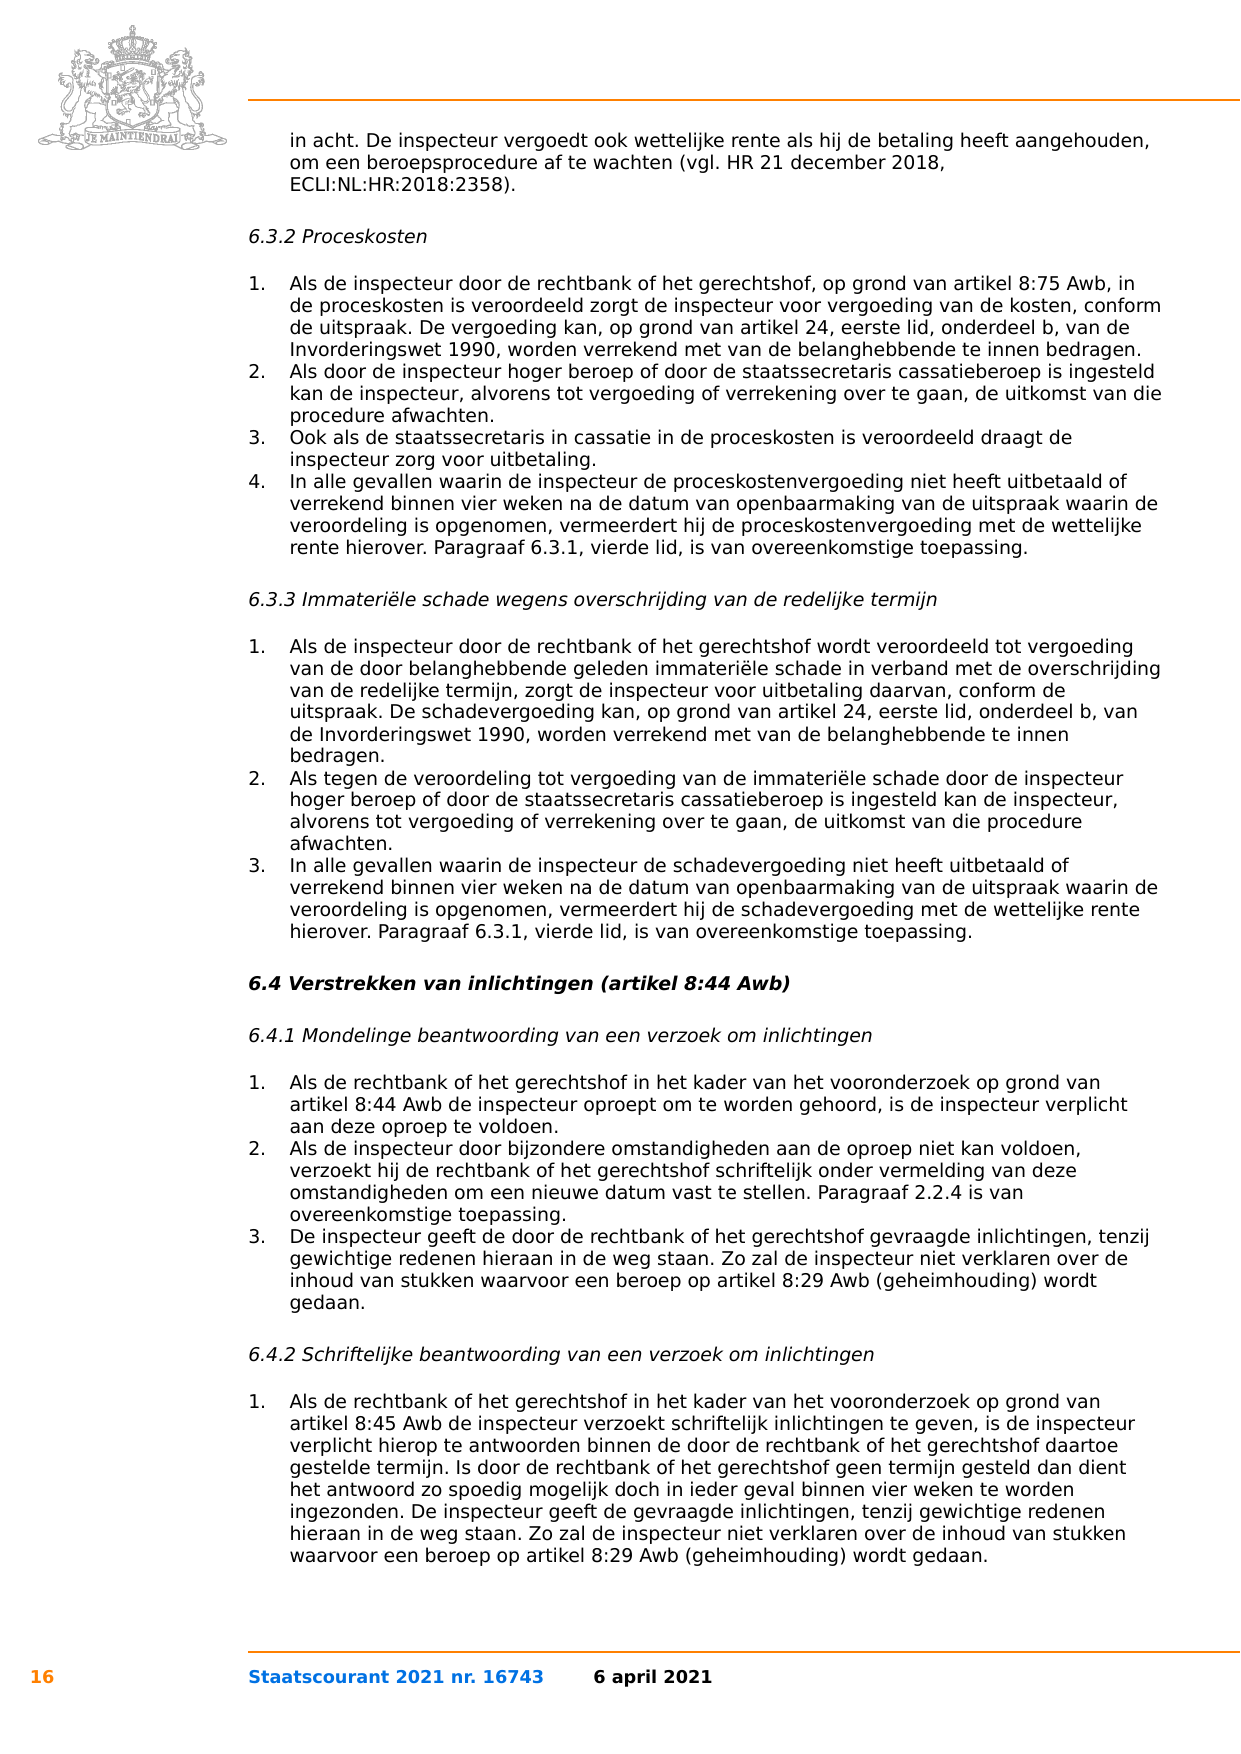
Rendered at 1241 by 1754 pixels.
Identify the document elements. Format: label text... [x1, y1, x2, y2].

text 1. Als de inspecteur door de rechtbank of het gerechtshof, op grond van artikel 8:75 Awb, in de proceskosten is veroordeeld zorgt de inspecteur voor vergoeding van de kosten, conform de uitspraak. De vergoeding kan, op grond van artikel 24, eerste lid, onderdeel b, van de Invorderingswet 1990, worden verrekend met van de belanghebbende te innen bedragen. [248, 273, 1163, 361]
subtitle 6.4 Verstrekken van inlichtingen (artikel 8:44 Awb) [248, 973, 1163, 995]
text in acht. De inspecteur vergoedt ook wettelijke rente als hij de betaling heeft aangehouden, om een beroepsprocedure af te wachten (vgl. HR 21 december 2018, ECLI:NL:HR:2018:2358). [248, 130, 1163, 196]
subtitle 6.3.3 Immateriële schade wegens overschrijding van de redelijke termijn [248, 588, 1163, 611]
text 2. Als door de inspecteur hoger beroep of door de staatssecretaris cassatieberoep is ingesteld kan de inspecteur, alvorens tot vergoeding of verrekening over te gaan, de uitkomst van die procedure afwachten. [248, 361, 1163, 427]
subtitle 6.3.2 Proceskosten [248, 226, 1163, 248]
text 3. Ook als de staatssecretaris in cassatie in de proceskosten is veroordeeld draagt de inspecteur zorg voor uitbetaling. [248, 427, 1163, 471]
text 2. Als tegen de veroordeling tot vergoeding van de immateriële schade door de inspecteur hoger beroep of door de staatssecretaris cassatieberoep is ingesteld kan de inspecteur, alvorens tot vergoeding of verrekening over te gaan, de uitkomst van die procedure afwachten. [248, 767, 1163, 855]
text 3. In alle gevallen waarin de inspecteur de schadevergoeding niet heeft uitbetaald of verrekend binnen vier weken na de datum van openbaarmaking van de uitspraak waarin de veroordeling is opgenomen, vermeerdert hij de schadevergoeding met de wettelijke rente hierover. Paragraaf 6.3.1, vierde lid, is van overeenkomstige toepassing. [248, 855, 1163, 943]
subtitle 6.4.2 Schriftelijke beantwoording van een verzoek om inlichtingen [248, 1344, 1163, 1366]
subtitle 6.4.1 Mondelinge beantwoording van een verzoek om inlichtingen [248, 1025, 1163, 1047]
picture [38, 25, 227, 150]
text 1. Als de rechtbank of het gerechtshof in het kader van het vooronderzoek op grond van artikel 8:45 Awb de inspecteur verzoekt schriftelijk inlichtingen te geven, is de inspecteur verplicht hierop te antwoorden binnen de door de rechtbank of het gerechtshof daartoe gestelde termijn. Is door de rechtbank of het gerechtshof geen termijn gesteld dan dient het antwoord zo spoedig mogelijk doch in ieder geval binnen vier weken te worden ingezonden. De inspecteur geeft de gevraagde inlichtingen, tenzij gewichtige redenen hieraan in de weg staan. Zo zal de inspecteur niet verklaren over de inhoud van stukken waarvoor een beroep op artikel 8:29 Awb (geheimhouding) wordt gedaan. [248, 1391, 1163, 1567]
text 1. Als de rechtbank of het gerechtshof in het kader van het vooronderzoek op grond van artikel 8:44 Awb de inspecteur oproept om te worden gehoord, is de inspecteur verplicht aan deze oproep te voldoen. [248, 1072, 1163, 1138]
text 2. Als de inspecteur door bijzondere omstandigheden aan de oproep niet kan voldoen, verzoekt hij de rechtbank of het gerechtshof schriftelijk onder vermelding van deze omstandigheden om een nieuwe datum vast te stellen. Paragraaf 2.2.4 is van overeenkomstige toepassing. [248, 1138, 1163, 1226]
text 1. Als de inspecteur door de rechtbank of het gerechtshof wordt veroordeeld tot vergoeding van de door belanghebbende geleden immateriële schade in verband met de overschrijding van de redelijke termijn, zorgt de inspecteur voor uitbetaling daarvan, conform de uitspraak. De schadevergoeding kan, op grond van artikel 24, eerste lid, onderdeel b, van de Invorderingswet 1990, worden verrekend met van de belanghebbende te innen bedragen. [248, 636, 1163, 767]
text 4. In alle gevallen waarin de inspecteur de proceskostenvergoeding niet heeft uitbetaald of verrekend binnen vier weken na de datum van openbaarmaking van de uitspraak waarin de veroordeling is opgenomen, vermeerdert hij de proceskostenvergoeding met de wettelijke rente hierover. Paragraaf 6.3.1, vierde lid, is van overeenkomstige toepassing. [248, 471, 1163, 558]
text 3. De inspecteur geeft de door de rechtbank of het gerechtshof gevraagde inlichtingen, tenzij gewichtige redenen hieraan in de weg staan. Zo zal de inspecteur niet verklaren over de inhoud van stukken waarvoor een beroep op artikel 8:29 Awb (geheimhouding) wordt gedaan. [248, 1226, 1163, 1314]
